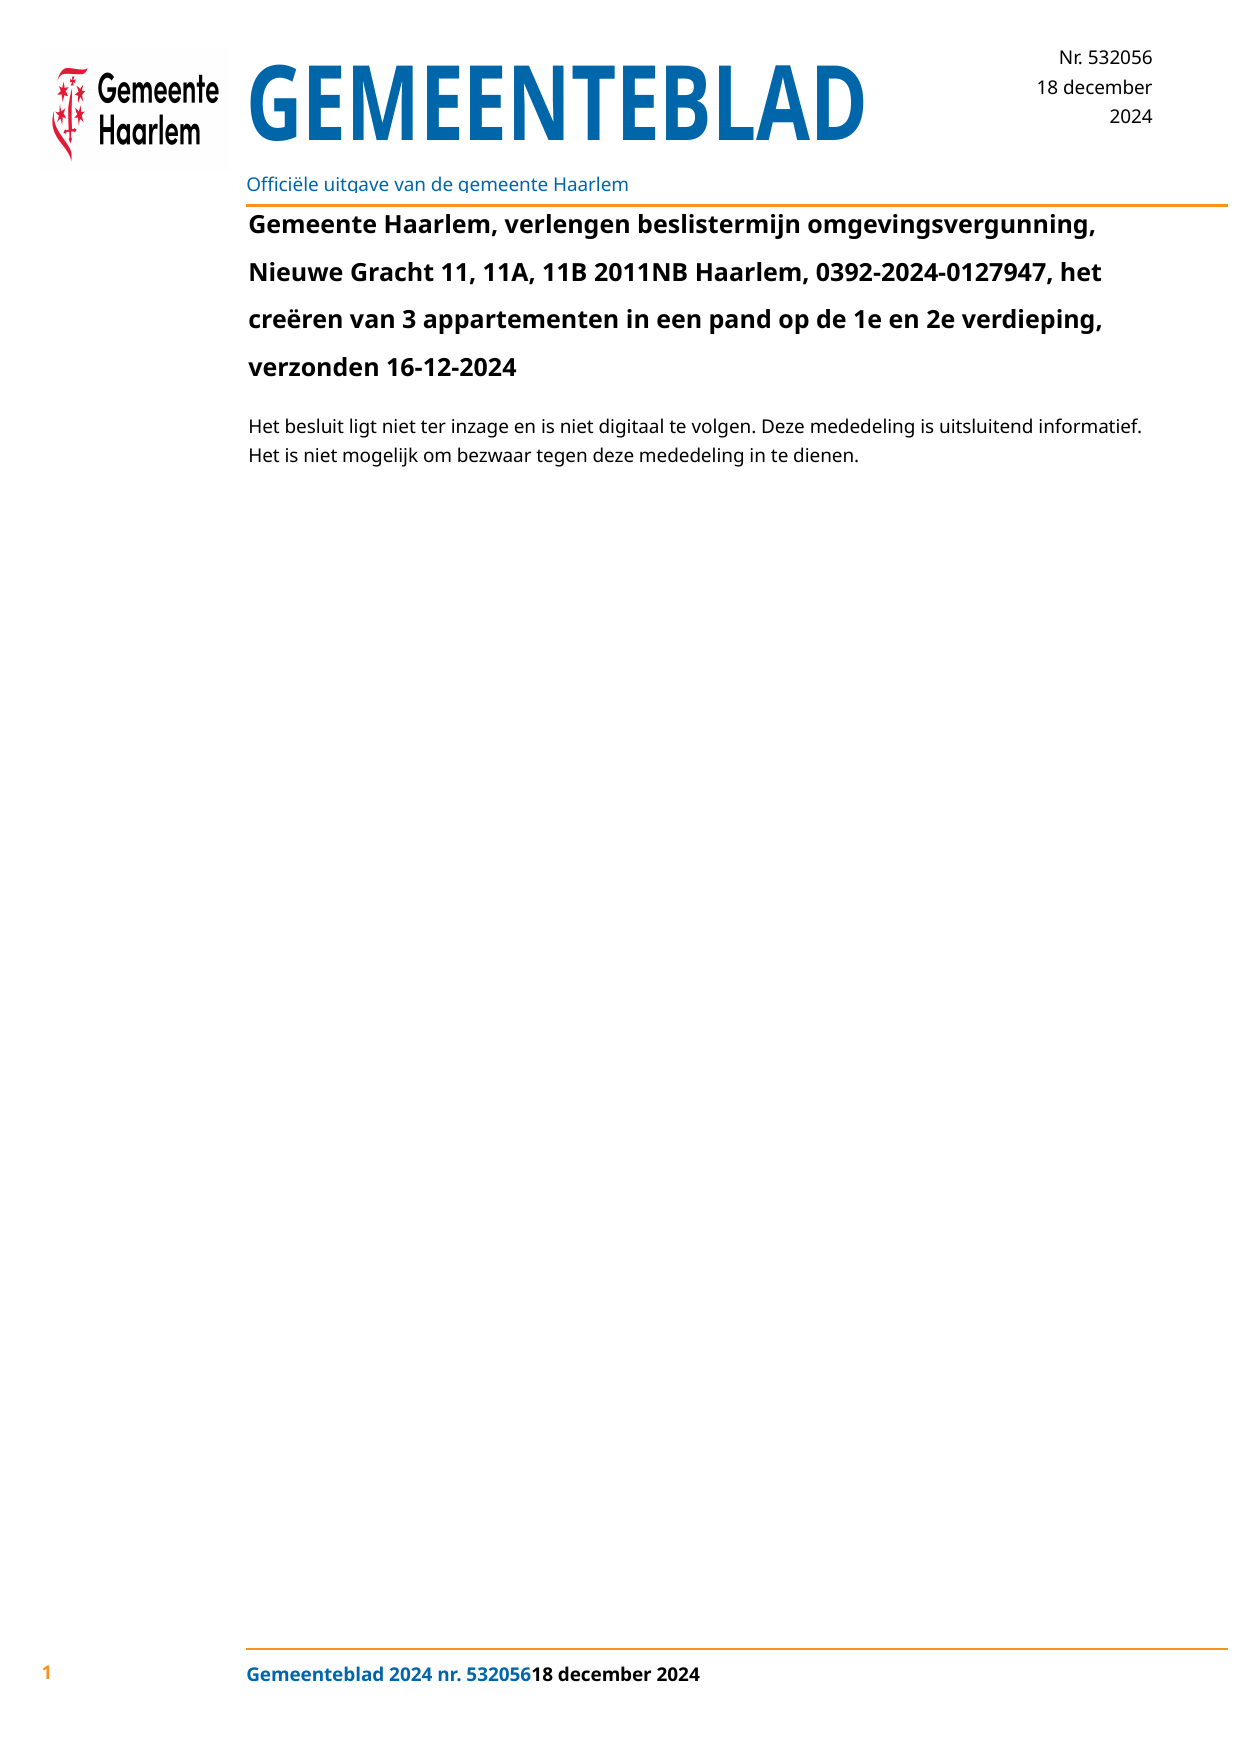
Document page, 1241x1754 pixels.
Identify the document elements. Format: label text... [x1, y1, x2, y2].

picture [41, 47, 231, 172]
text Gemeente Haarlem, verlengen beslistermijn omgevingsvergunning, Nieuwe Gracht 11, 11A, 11B 2011NB Haarlem, 0392-2024-0127947, het creëren van 3 appartementen in een pand op de 1e en 2e verdieping, verzonden 16-12-2024 [248, 207, 1152, 384]
text Het besluit ligt niet ter inzage en is niet digitaal te volgen. Deze mededeling is uitsluitend informatief. Het is niet mogelijk om bezwaar tegen deze mededeling in te dienen. [248, 413, 1152, 468]
